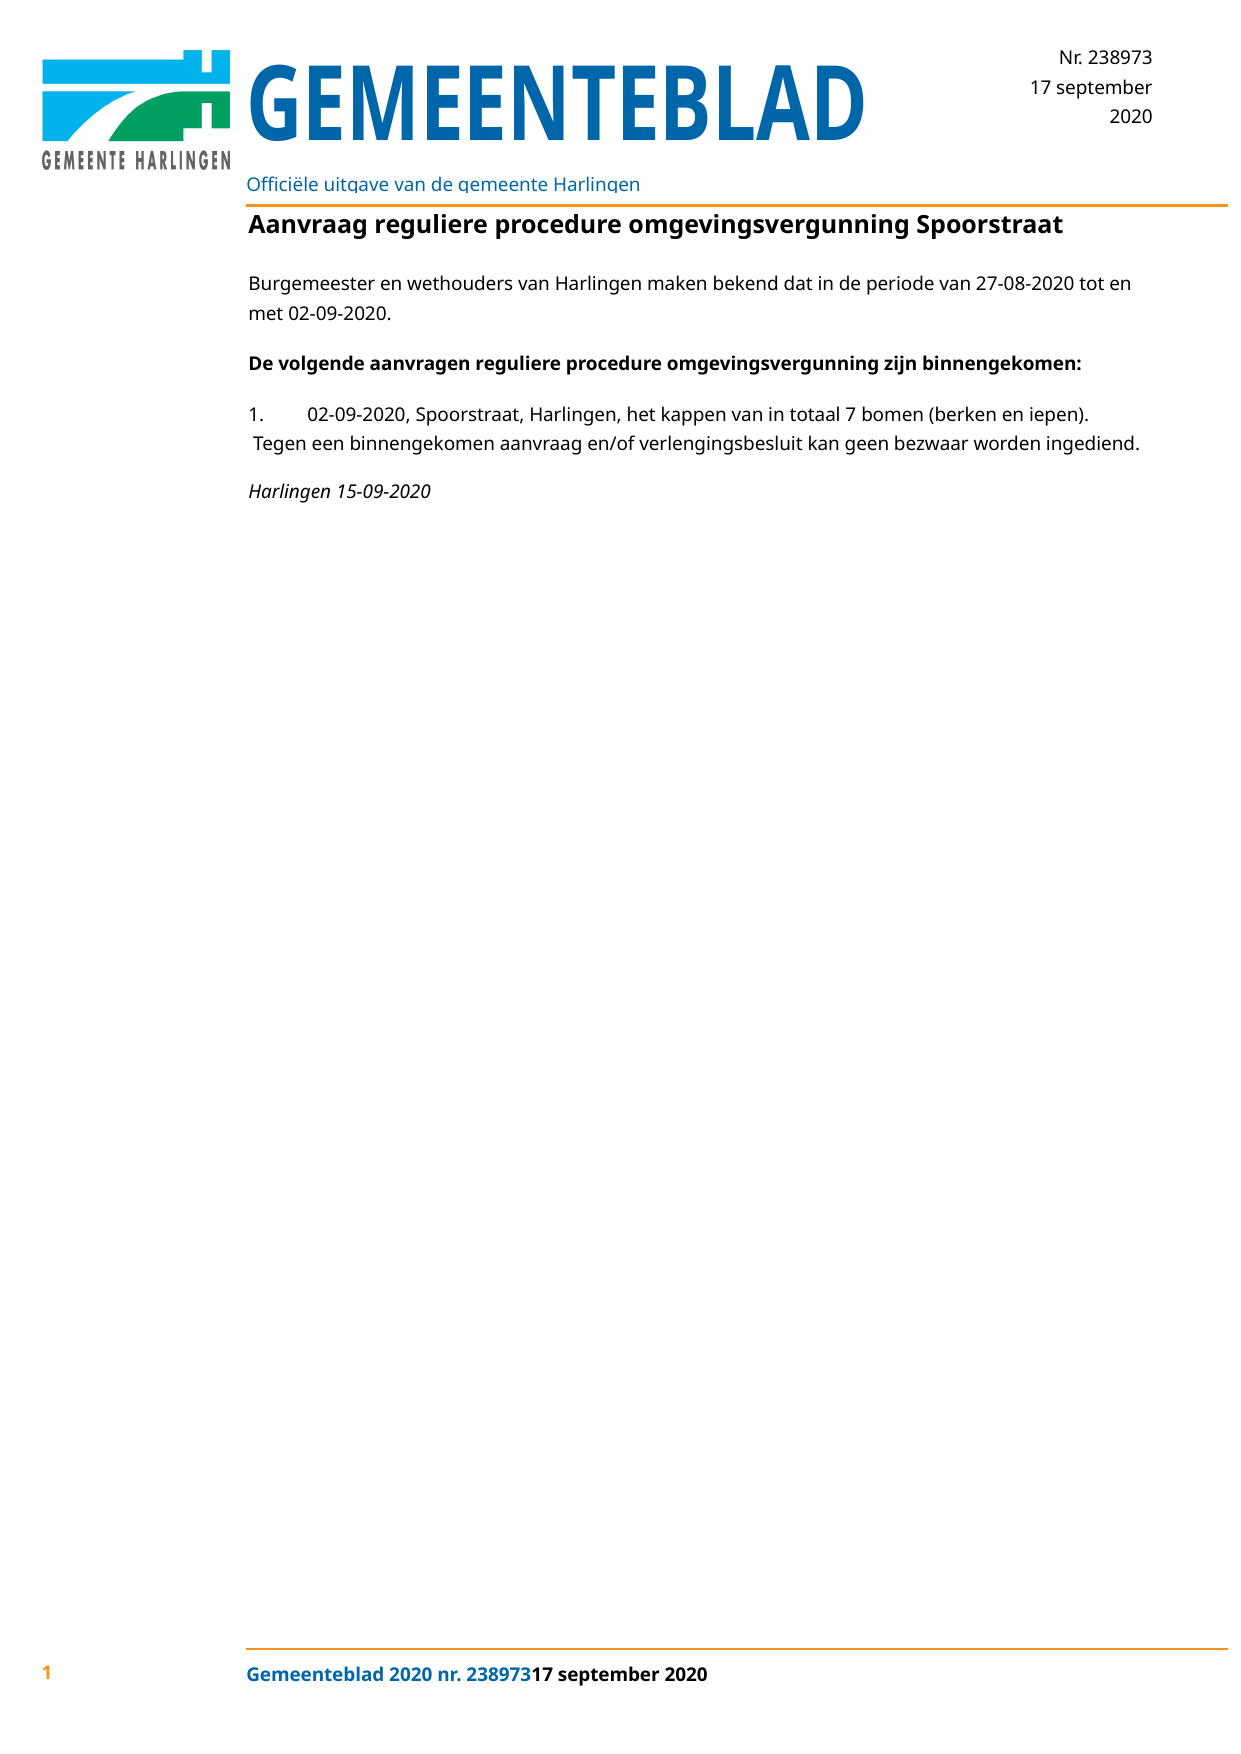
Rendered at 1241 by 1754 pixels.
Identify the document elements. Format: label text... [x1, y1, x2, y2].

list 02-09-2020, Spoorstraat, Harlingen, het kappen van in totaal 7 bomen (berken en iepen). [248, 401, 1152, 426]
text Tegen een binnengekomen aanvraag en/of verlengingsbesluit kan geen bezwaar worden ingediend. [248, 430, 1152, 456]
text Harlingen 15-09-2020 [248, 478, 1152, 504]
text Burgemeester en wethouders van Harlingen maken bekend dat in de periode van 27-08-2020 tot en met 02-09-2020. [248, 270, 1152, 326]
picture [41, 47, 231, 172]
text De volgende aanvragen reguliere procedure omgevingsvergunning zijn binnengekomen: [248, 350, 1152, 376]
text Aanvraag reguliere procedure omgevingsvergunning Spoorstraat [248, 207, 1152, 241]
